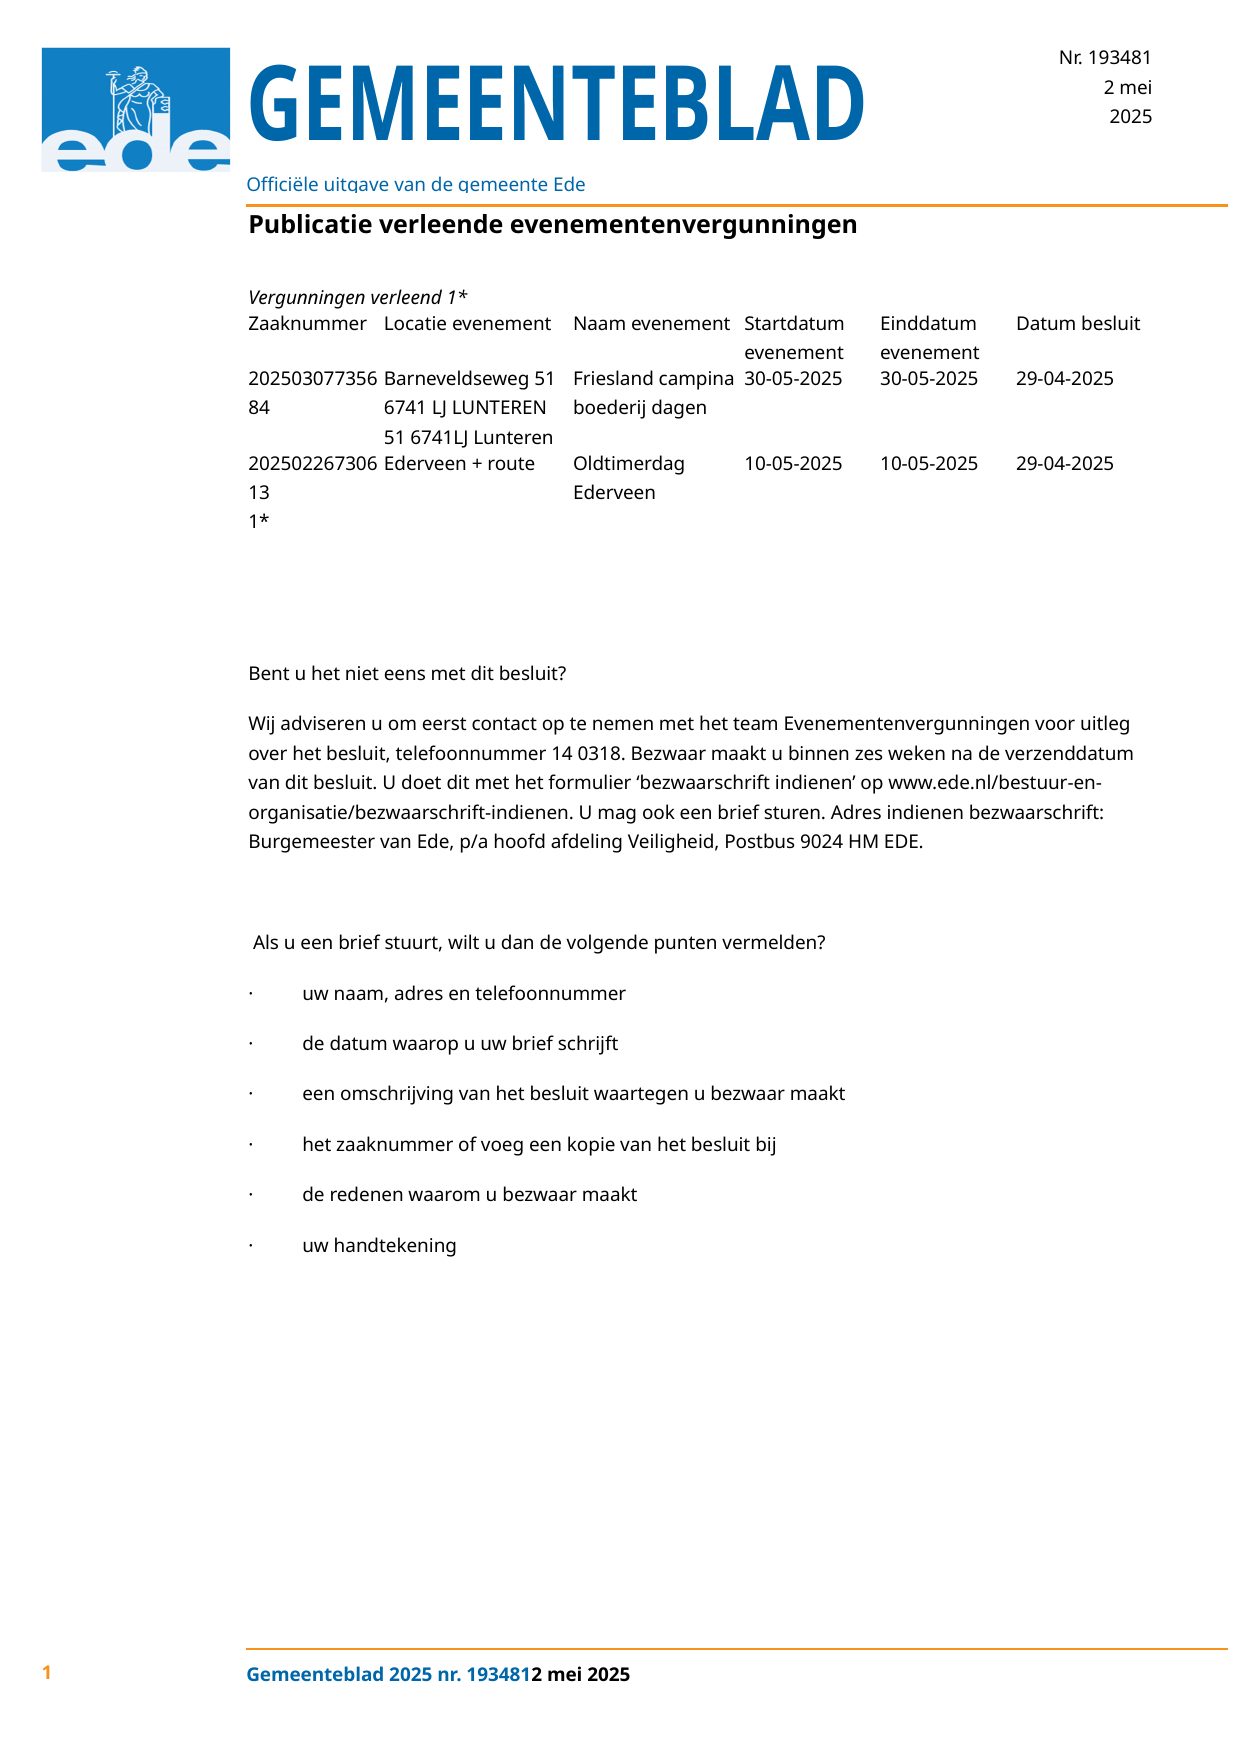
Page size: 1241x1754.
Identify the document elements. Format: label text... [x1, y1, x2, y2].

text Vergunningen verleend 1* [248, 284, 1152, 309]
table_cell 29-04-2025 [1016, 365, 1152, 450]
table_header Startdatum evenement [744, 310, 880, 365]
table_header Zaaknummer [248, 310, 384, 365]
table_cell 20250226730613 [248, 450, 384, 505]
table_header Naam evenement [573, 310, 744, 365]
table_cell 30-05-2025 [744, 365, 880, 450]
text Publicatie verleende evenementenvergunningen [248, 207, 1152, 241]
text Wij adviseren u om eerst contact op te nemen met het team Evenementenvergunningen voor uitleg over het besluit, telefoonnummer 14 0318. Bezwaar maakt u binnen zes weken na de verzenddatum van dit besluit. U doet dit met het formulier ‘bezwaarschrift indienen’ op www.ede.nl/bestuur-en-organisatie/bezwaarschrift-indienen. U mag ook een brief sturen. Adres indienen bezwaarschrift: Burgemeester van Ede, p/a hoofd afdeling Veiligheid, Postbus 9024 HM EDE. [248, 710, 1152, 854]
text 1* [248, 508, 1152, 534]
table_cell 10-05-2025 [744, 450, 880, 505]
text · uw handtekening [248, 1232, 1152, 1257]
text Bent u het niet eens met dit besluit? [248, 660, 1152, 685]
table_cell 29-04-2025 [1016, 450, 1152, 505]
table_cell 30-05-2025 [880, 365, 1016, 450]
text · een omschrijving van het besluit waartegen u bezwaar maakt [248, 1081, 1152, 1106]
table_cell 20250307735684 [248, 365, 384, 450]
text · de redenen waarom u bezwaar maakt [248, 1181, 1152, 1207]
text · de datum waarop u uw brief schrijft [248, 1030, 1152, 1056]
table_cell Barneveldseweg 51 6741 LJ LUNTEREN 51 6741LJ Lunteren [384, 365, 573, 450]
table_cell Oldtimerdag Ederveen [573, 450, 744, 505]
table_cell Friesland campina boederij dagen [573, 365, 744, 450]
text · uw naam, adres en telefoonnummer [248, 980, 1152, 1005]
table_header Einddatum evenement [880, 310, 1016, 365]
text Als u een brief stuurt, wilt u dan de volgende punten vermelden? [248, 929, 1152, 955]
table_cell 10-05-2025 [880, 450, 1016, 505]
text · het zaaknummer of voeg een kopie van het besluit bij [248, 1131, 1152, 1157]
table_header Datum besluit [1016, 310, 1152, 365]
table_cell Ederveen + route [384, 450, 573, 505]
picture [41, 47, 231, 172]
table_header Locatie evenement [384, 310, 573, 365]
